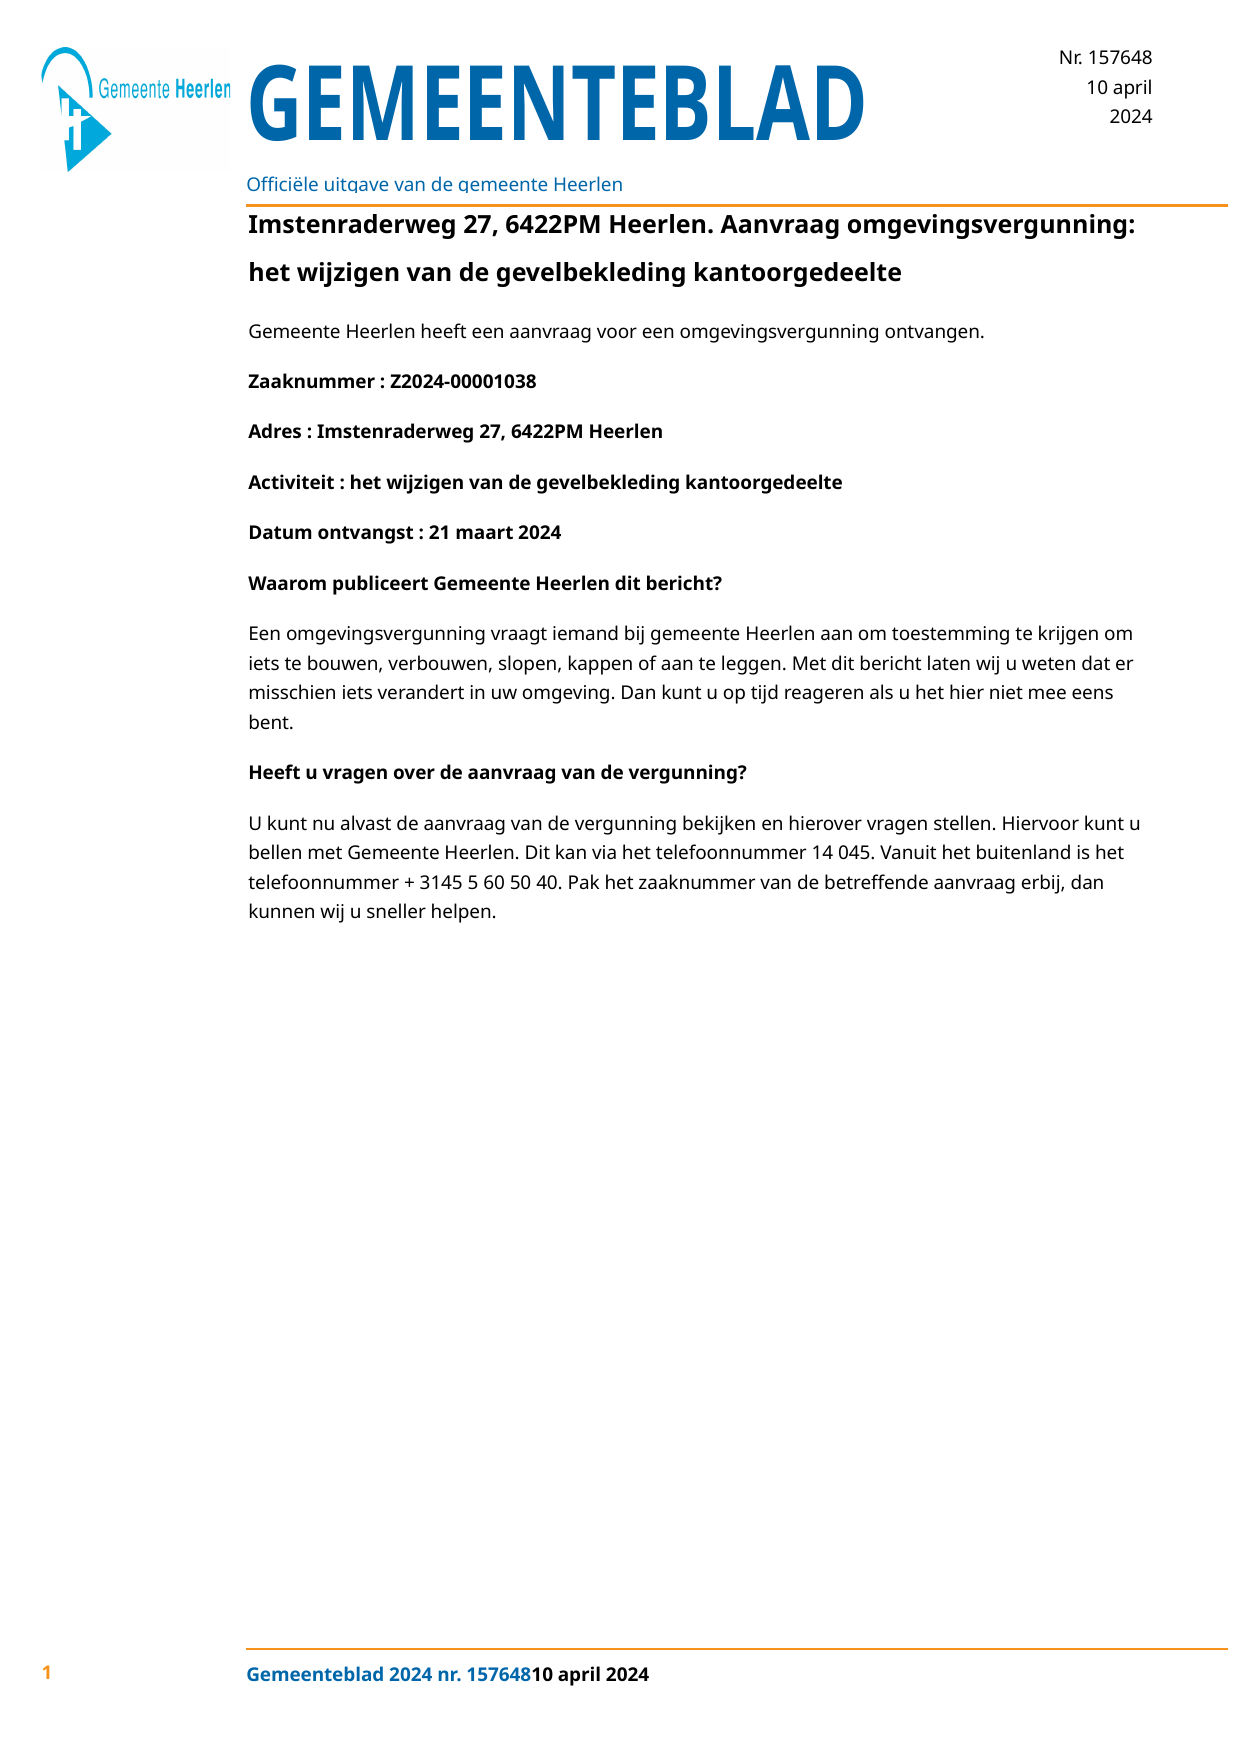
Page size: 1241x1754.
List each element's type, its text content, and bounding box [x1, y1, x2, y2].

picture [41, 47, 59, 70]
text Zaaknummer : Z2024-00001038 [248, 368, 1152, 394]
text Een omgevingsvergunning vraagt iemand bij gemeente Heerlen aan om toestemming te krijgen om iets te bouwen, verbouwen, slopen, kappen of aan te leggen. Met dit bericht laten wij u weten dat er misschien iets verandert in uw omgeving. Dan kunt u op tijd reageren als u het hier niet mee eens bent. [248, 620, 1152, 735]
text Gemeente Heerlen heeft een aanvraag voor een omgevingsvergunning ontvangen. [248, 318, 1152, 344]
text Imstenraderweg 27, 6422PM Heerlen. Aanvraag omgevingsvergunning: het wijzigen van de gevelbekleding kantoorgedeelte [248, 207, 1152, 288]
text Waarom publiceert Gemeente Heerlen dit bericht? [248, 570, 1152, 596]
text Heeft u vragen over de aanvraag van de vergunning? [248, 759, 1152, 785]
text Activiteit : het wijzigen van de gevelbekleding kantoorgedeelte [248, 469, 1152, 495]
text U kunt nu alvast de aanvraag van de vergunning bekijken en hierover vragen stellen. Hiervoor kunt u bellen met Gemeente Heerlen. Dit kan via het telefoonnummer 14 045. Vanuit het buitenland is het telefoonnummer + 3145 5 60 50 40. Pak het zaaknummer van de betreffende aanvraag erbij, dan kunnen wij u sneller helpen. [248, 810, 1152, 924]
picture [41, 47, 231, 172]
text Datum ontvangst : 21 maart 2024 [248, 519, 1152, 545]
text Adres : Imstenraderweg 27, 6422PM Heerlen [248, 419, 1152, 444]
